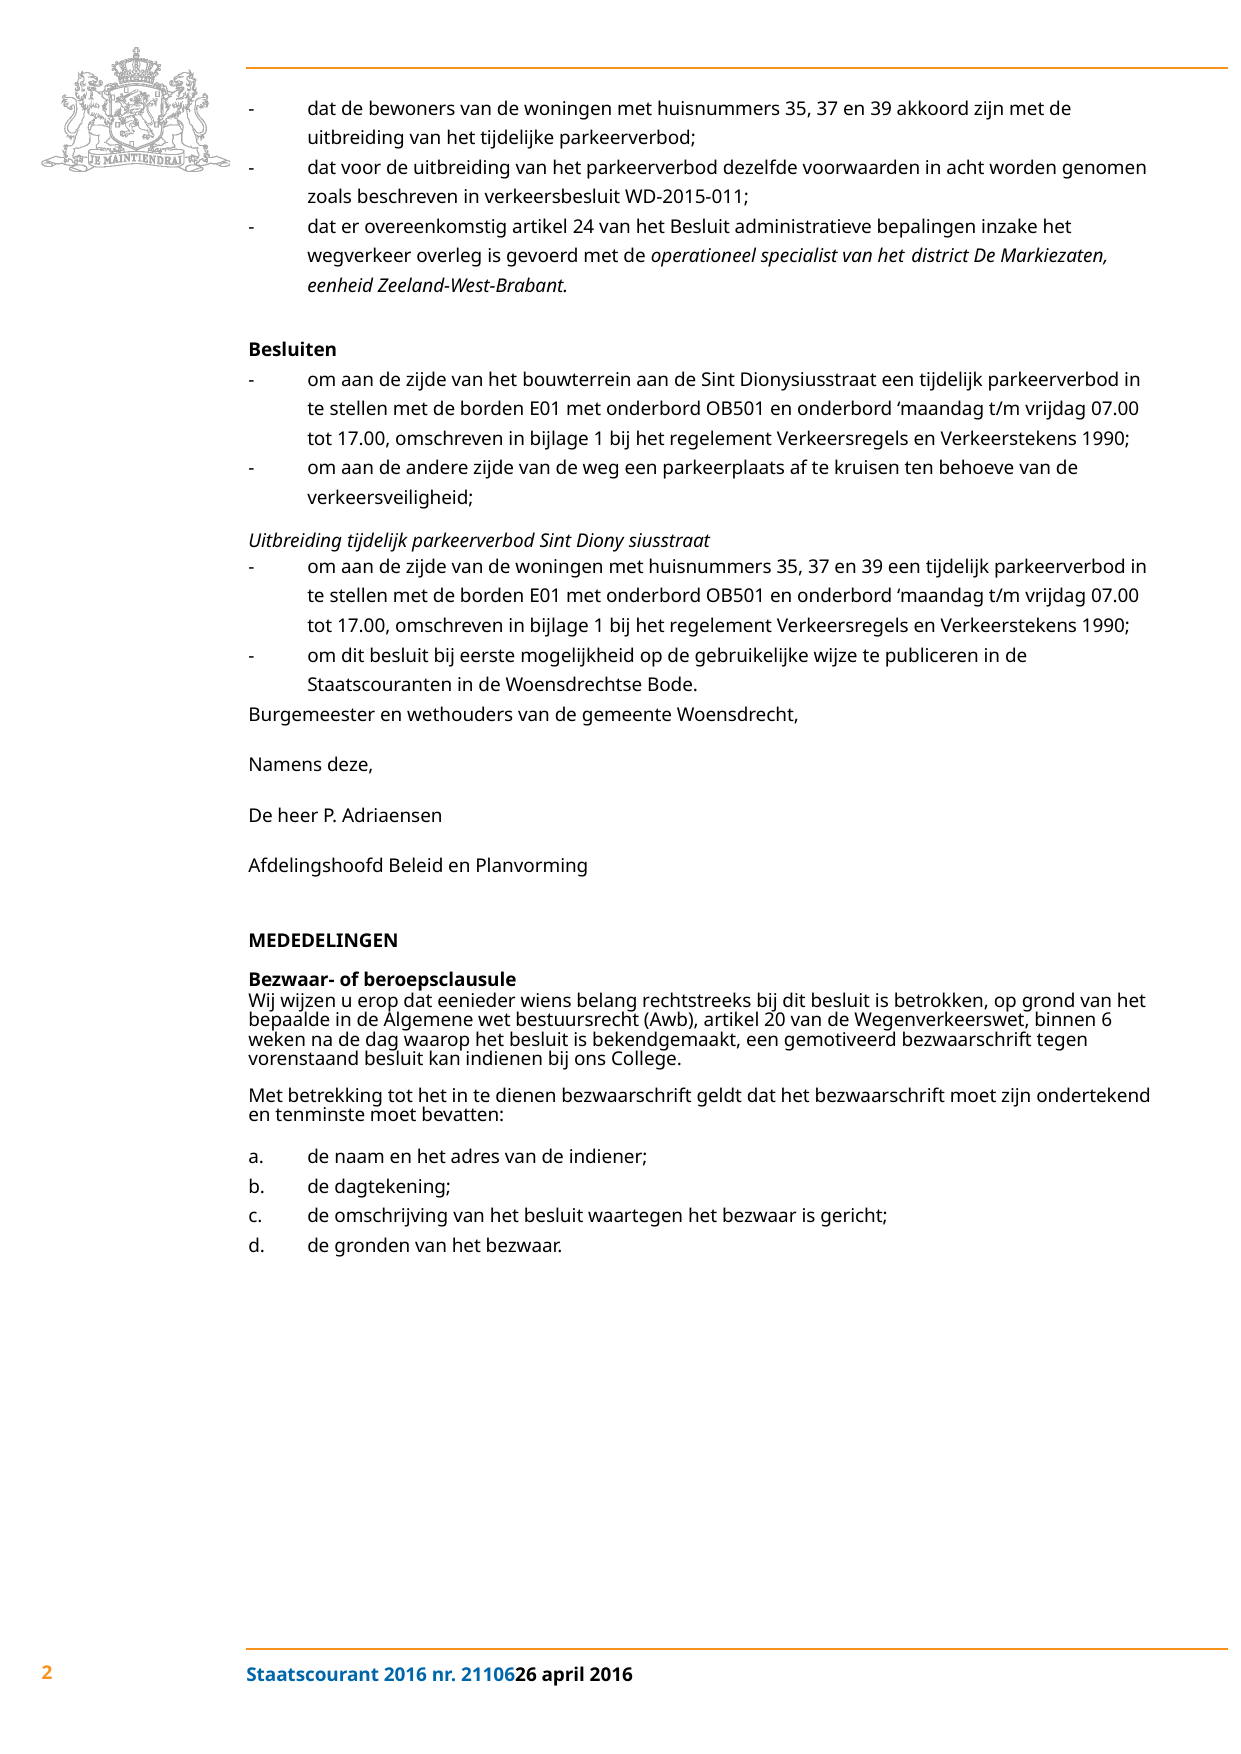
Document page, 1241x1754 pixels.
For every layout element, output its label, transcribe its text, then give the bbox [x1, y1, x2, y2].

picture [41, 47, 231, 172]
text De heer P. Adriaensen [248, 802, 1152, 827]
text Burgemeester en wethouders van de gemeente Woensdrecht, [248, 701, 1152, 727]
list de naam en het adres van de indiener; [248, 1143, 1152, 1169]
text Besluiten [248, 336, 1152, 362]
text Uitbreiding tijdelijk parkeerverbod Sint Diony siusstraat [248, 527, 1152, 553]
list dat er overeenkomstig artikel 24 van het Besluit administratieve bepalingen inzake het wegverkeer overleg is gevoerd met de operationeel specialist van het district De Markiezaten, eenheid Zeeland-West-Brabant. [248, 213, 1152, 298]
text Namens deze, [248, 751, 1152, 777]
list om aan de andere zijde van de weg een parkeerplaats af te kruisen ten behoeve van de verkeersveiligheid; [248, 454, 1152, 510]
text Afdelingshoofd Beleid en Planvorming [248, 852, 1152, 878]
list om aan de zijde van de woningen met huisnummers 35, 37 en 39 een tijdelijk parkeerverbod in te stellen met de borden E01 met onderbord OB501 en onderbord ‘maandag t/m vrijdag 07.00 tot 17.00, omschreven in bijlage 1 bij het regelement Verkeersregels en Verkeerstekens 1990; [248, 553, 1152, 638]
list om aan de zijde van het bouwterrein aan de Sint Dionysiusstraat een tijdelijk parkeerverbod in te stellen met de borden E01 met onderbord OB501 en onderbord ‘maandag t/m vrijdag 07.00 tot 17.00, omschreven in bijlage 1 bij het regelement Verkeersregels en Verkeerstekens 1990; [248, 366, 1152, 451]
list dat de bewoners van de woningen met huisnummers 35, 37 en 39 akkoord zijn met de uitbreiding van het tijdelijke parkeerverbod; [248, 95, 1152, 150]
list de dagtekening; [248, 1173, 1152, 1198]
text MEDEDELINGEN [248, 927, 1152, 953]
list de gronden van het bezwaar. [248, 1232, 1152, 1258]
text Wij wijzen u erop dat eenieder wiens belang rechtstreeks bij dit besluit is betrokken, op grond van het bepaalde in de Algemene wet bestuursrecht (Awb), artikel 20 van de Wegenverkeerswet, binnen 6 weken na de dag waarop het besluit is bekendgemaakt, een gemotiveerd bezwaarschrift tegen vorenstaand besluit kan indienen bij ons College. [248, 992, 1152, 1069]
list de omschrijving van het besluit waartegen het bezwaar is gericht; [248, 1202, 1152, 1228]
text Met betrekking tot het in te dienen bezwaarschrift geldt dat het bezwaarschrift moet zijn ondertekend en tenminste moet bevatten: [248, 1087, 1152, 1126]
text Bezwaar- of beroepsclausule [248, 966, 1152, 992]
list om dit besluit bij eerste mogelijkheid op de gebruikelijke wijze te publiceren in de Staatscouranten in de Woensdrechtse Bode. [248, 642, 1152, 697]
list dat voor de uitbreiding van het parkeerverbod dezelfde voorwaarden in acht worden genomen zoals beschreven in verkeersbesluit WD-2015-011; [248, 154, 1152, 209]
